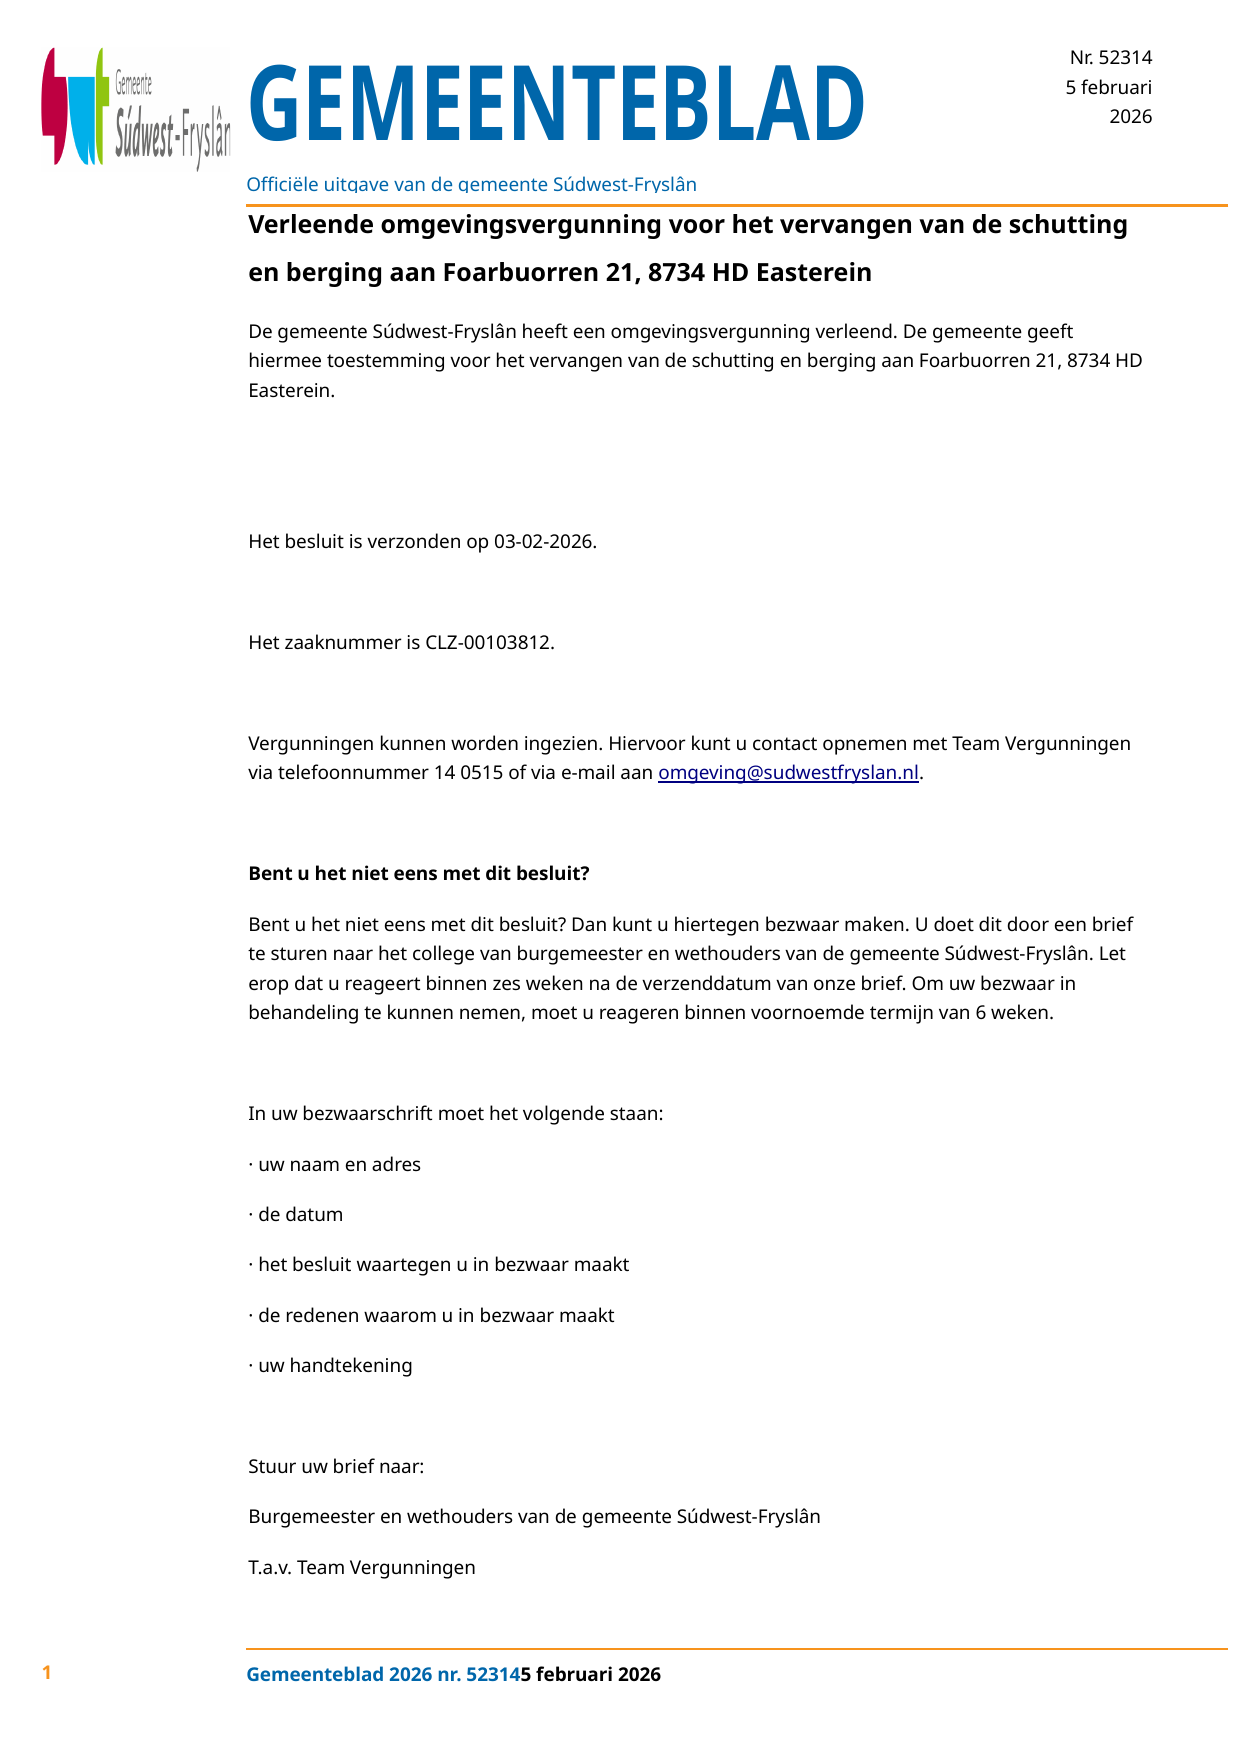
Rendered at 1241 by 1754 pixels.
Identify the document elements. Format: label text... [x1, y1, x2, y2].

text · het besluit waartegen u in bezwaar maakt [248, 1252, 1152, 1277]
text · de redenen waarom u in bezwaar maakt [248, 1302, 1152, 1328]
text Het zaaknummer is CLZ-00103812. [248, 629, 1152, 655]
text T.a.v. Team Vergunningen [248, 1554, 1152, 1580]
text Bent u het niet eens met dit besluit? [248, 860, 1152, 886]
text Het besluit is verzonden op 03-02-2026. [248, 528, 1152, 554]
text In uw bezwaarschrift moet het volgende staan: [248, 1100, 1152, 1126]
text · de datum [248, 1201, 1152, 1227]
text · uw naam en adres [248, 1151, 1152, 1177]
text De gemeente Súdwest-Fryslân heeft een omgevingsvergunning verleend. De gemeente geeft hiermee toestemming voor het vervangen van de schutting en berging aan Foarbuorren 21, 8734 HD Easterein. [248, 318, 1152, 403]
text Burgemeester en wethouders van de gemeente Súdwest-Fryslân [248, 1504, 1152, 1529]
picture [41, 47, 231, 172]
text · uw handtekening [248, 1352, 1152, 1378]
text Stuur uw brief naar: [248, 1453, 1152, 1479]
text Vergunningen kunnen worden ingezien. Hiervoor kunt u contact opnemen met Team Vergunningen via telefoonnummer 14 0515 of via e-mail aan omgeving@sudwestfryslan.nl. [248, 730, 1152, 785]
text Verleende omgevingsvergunning voor het vervangen van de schutting en berging aan Foarbuorren 21, 8734 HD Easterein [248, 207, 1152, 288]
text Bent u het niet eens met dit besluit? Dan kunt u hiertegen bezwaar maken. U doet dit door een brief te sturen naar het college van burgemeester en wethouders van de gemeente Súdwest-Fryslân. Let erop dat u reageert binnen zes weken na de verzenddatum van onze brief. Om uw bezwaar in behandeling te kunnen nemen, moet u reageren binnen voornoemde termijn van 6 weken. [248, 911, 1152, 1025]
